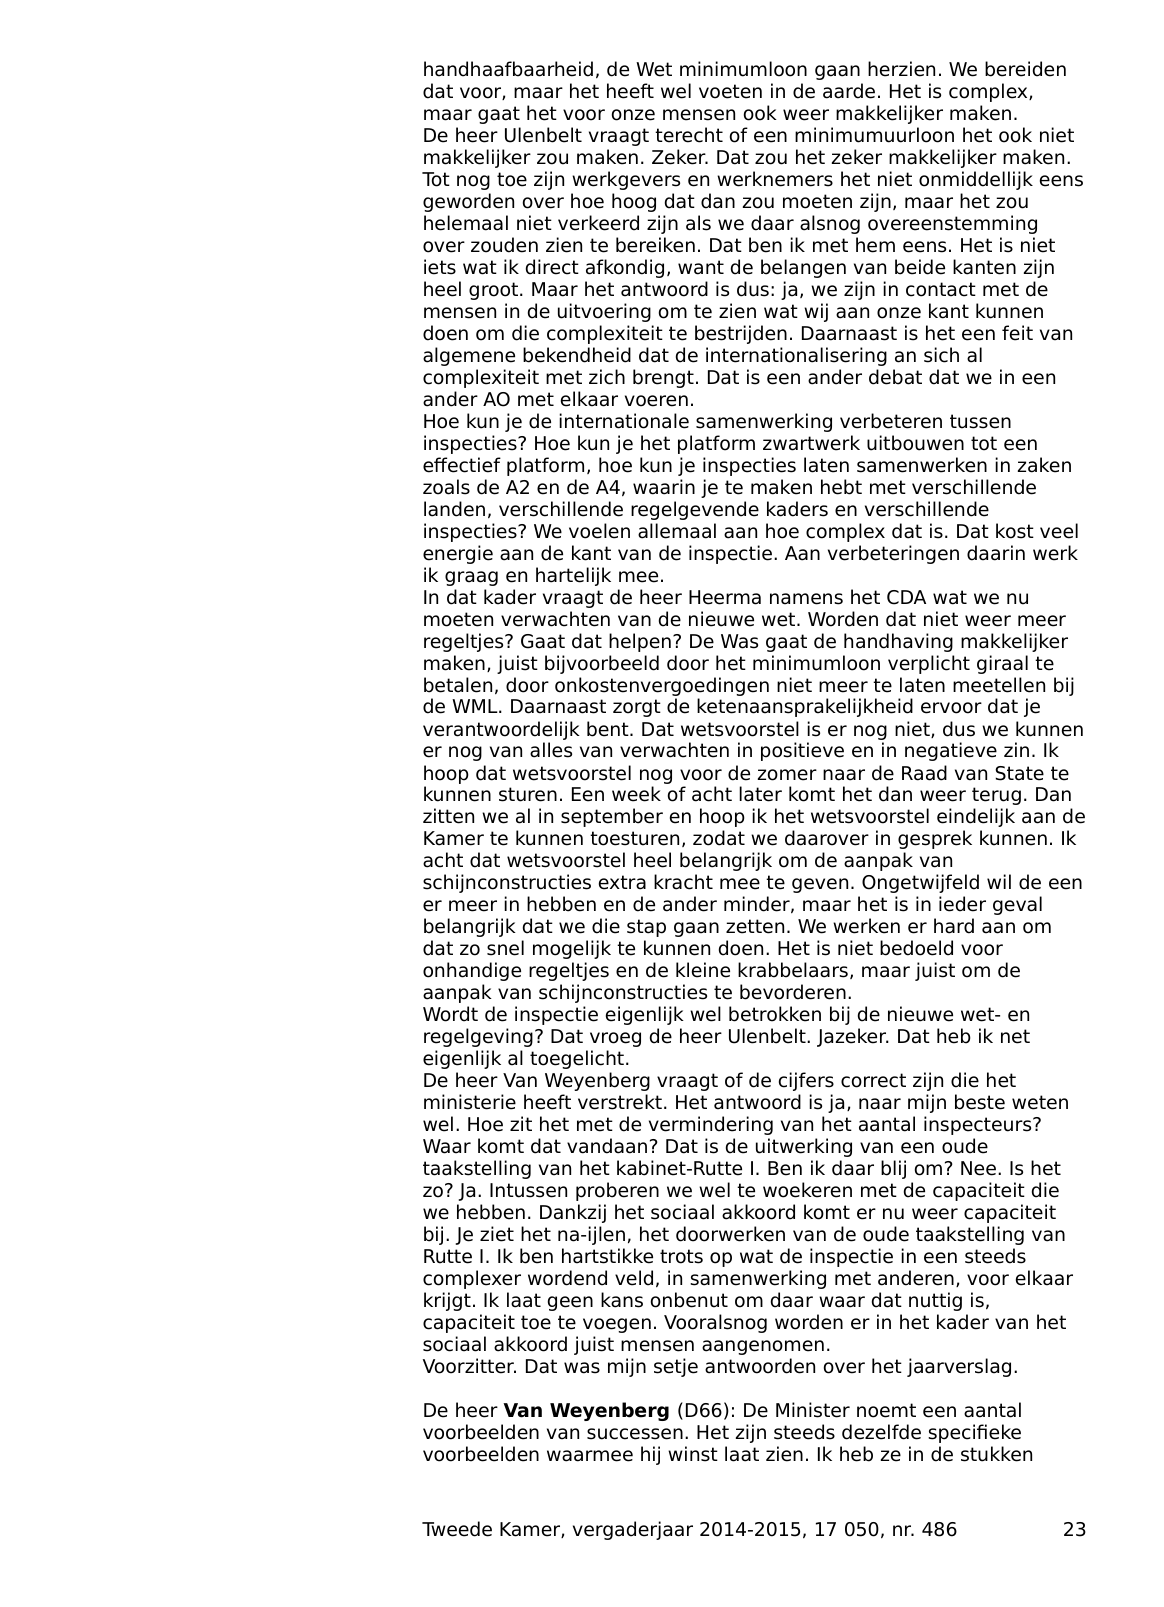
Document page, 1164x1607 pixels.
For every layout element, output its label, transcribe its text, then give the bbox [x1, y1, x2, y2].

text Voorzitter. Dat was mijn setje antwoorden over het jaarverslag. [422, 1356, 1087, 1378]
text Wordt de inspectie eigenlijk wel betrokken bij de nieuwe wet- en regelgeving? Dat vroeg de heer Ulenbelt. Jazeker. Dat heb ik net eigenlijk al toegelicht. [422, 1004, 1087, 1070]
text Hoe kun je de internationale samenwerking verbeteren tussen inspecties? Hoe kun je het platform zwartwerk uitbouwen tot een effectief platform, hoe kun je inspecties laten samenwerken in zaken zoals de A2 en de A4, waarin je te maken hebt met verschillende landen, verschillende regelgevende kaders en verschillende inspecties? We voelen allemaal aan hoe complex dat is. Dat kost veel energie aan de kant van de inspectie. Aan verbeteringen daarin werk ik graag en hartelijk mee. [422, 411, 1087, 587]
text In dat kader vraagt de heer Heerma namens het CDA wat we nu moeten verwachten van de nieuwe wet. Worden dat niet weer meer regeltjes? Gaat dat helpen? De Was gaat de handhaving makkelijker maken, juist bijvoorbeeld door het minimumloon verplicht giraal te betalen, door onkostenvergoedingen niet meer te laten meetellen bij de WML. Daarnaast zorgt de ketenaansprakelijkheid ervoor dat je verantwoordelijk bent. Dat wetsvoorstel is er nog niet, dus we kunnen er nog van alles van verwachten in positieve en in negatieve zin. Ik hoop dat wetsvoorstel nog voor de zomer naar de Raad van State te kunnen sturen. Een week of acht later komt het dan weer terug. Dan zitten we al in september en hoop ik het wetsvoorstel eindelijk aan de Kamer te kunnen toesturen, zodat we daarover in gesprek kunnen. Ik acht dat wetsvoorstel heel belangrijk om de aanpak van schijnconstructies extra kracht mee te geven. Ongetwijfeld wil de een er meer in hebben en de ander minder, maar het is in ieder geval belangrijk dat we die stap gaan zetten. We werken er hard aan om dat zo snel mogelijk te kunnen doen. Het is niet bedoeld voor onhandige regeltjes en de kleine krabbelaars, maar juist om de aanpak van schijnconstructies te bevorderen. [422, 587, 1087, 1004]
text De heer Van Weyenberg (D66): De Minister noemt een aantal voorbeelden van successen. Het zijn steeds dezelfde specifieke voorbeelden waarmee hij winst laat zien. Ik heb ze in de stukken [422, 1400, 1087, 1466]
text handhaafbaarheid, de Wet minimumloon gaan herzien. We bereiden dat voor, maar het heeft wel voeten in de aarde. Het is complex, maar gaat het voor onze mensen ook weer makkelijker maken. [422, 59, 1087, 125]
text De heer Ulenbelt vraagt terecht of een minimumuurloon het ook niet makkelijker zou maken. Zeker. Dat zou het zeker makkelijker maken. Tot nog toe zijn werkgevers en werknemers het niet onmiddellijk eens geworden over hoe hoog dat dan zou moeten zijn, maar het zou helemaal niet verkeerd zijn als we daar alsnog overeenstemming over zouden zien te bereiken. Dat ben ik met hem eens. Het is niet iets wat ik direct afkondig, want de belangen van beide kanten zijn heel groot. Maar het antwoord is dus: ja, we zijn in contact met de mensen in de uitvoering om te zien wat wij aan onze kant kunnen doen om die complexiteit te bestrijden. Daarnaast is het een feit van algemene bekendheid dat de internationalisering an sich al complexiteit met zich brengt. Dat is een ander debat dat we in een ander AO met elkaar voeren. [422, 125, 1087, 411]
text De heer Van Weyenberg vraagt of de cijfers correct zijn die het ministerie heeft verstrekt. Het antwoord is ja, naar mijn beste weten wel. Hoe zit het met de vermindering van het aantal inspecteurs? Waar komt dat vandaan? Dat is de uitwerking van een oude taakstelling van het kabinet-Rutte I. Ben ik daar blij om? Nee. Is het zo? Ja. Intussen proberen we wel te woekeren met de capaciteit die we hebben. Dankzij het sociaal akkoord komt er nu weer capaciteit bij. Je ziet het na-ijlen, het doorwerken van de oude taakstelling van Rutte I. Ik ben hartstikke trots op wat de inspectie in een steeds complexer wordend veld, in samenwerking met anderen, voor elkaar krijgt. Ik laat geen kans onbenut om daar waar dat nuttig is, capaciteit toe te voegen. Vooralsnog worden er in het kader van het sociaal akkoord juist mensen aangenomen. [422, 1070, 1087, 1356]
